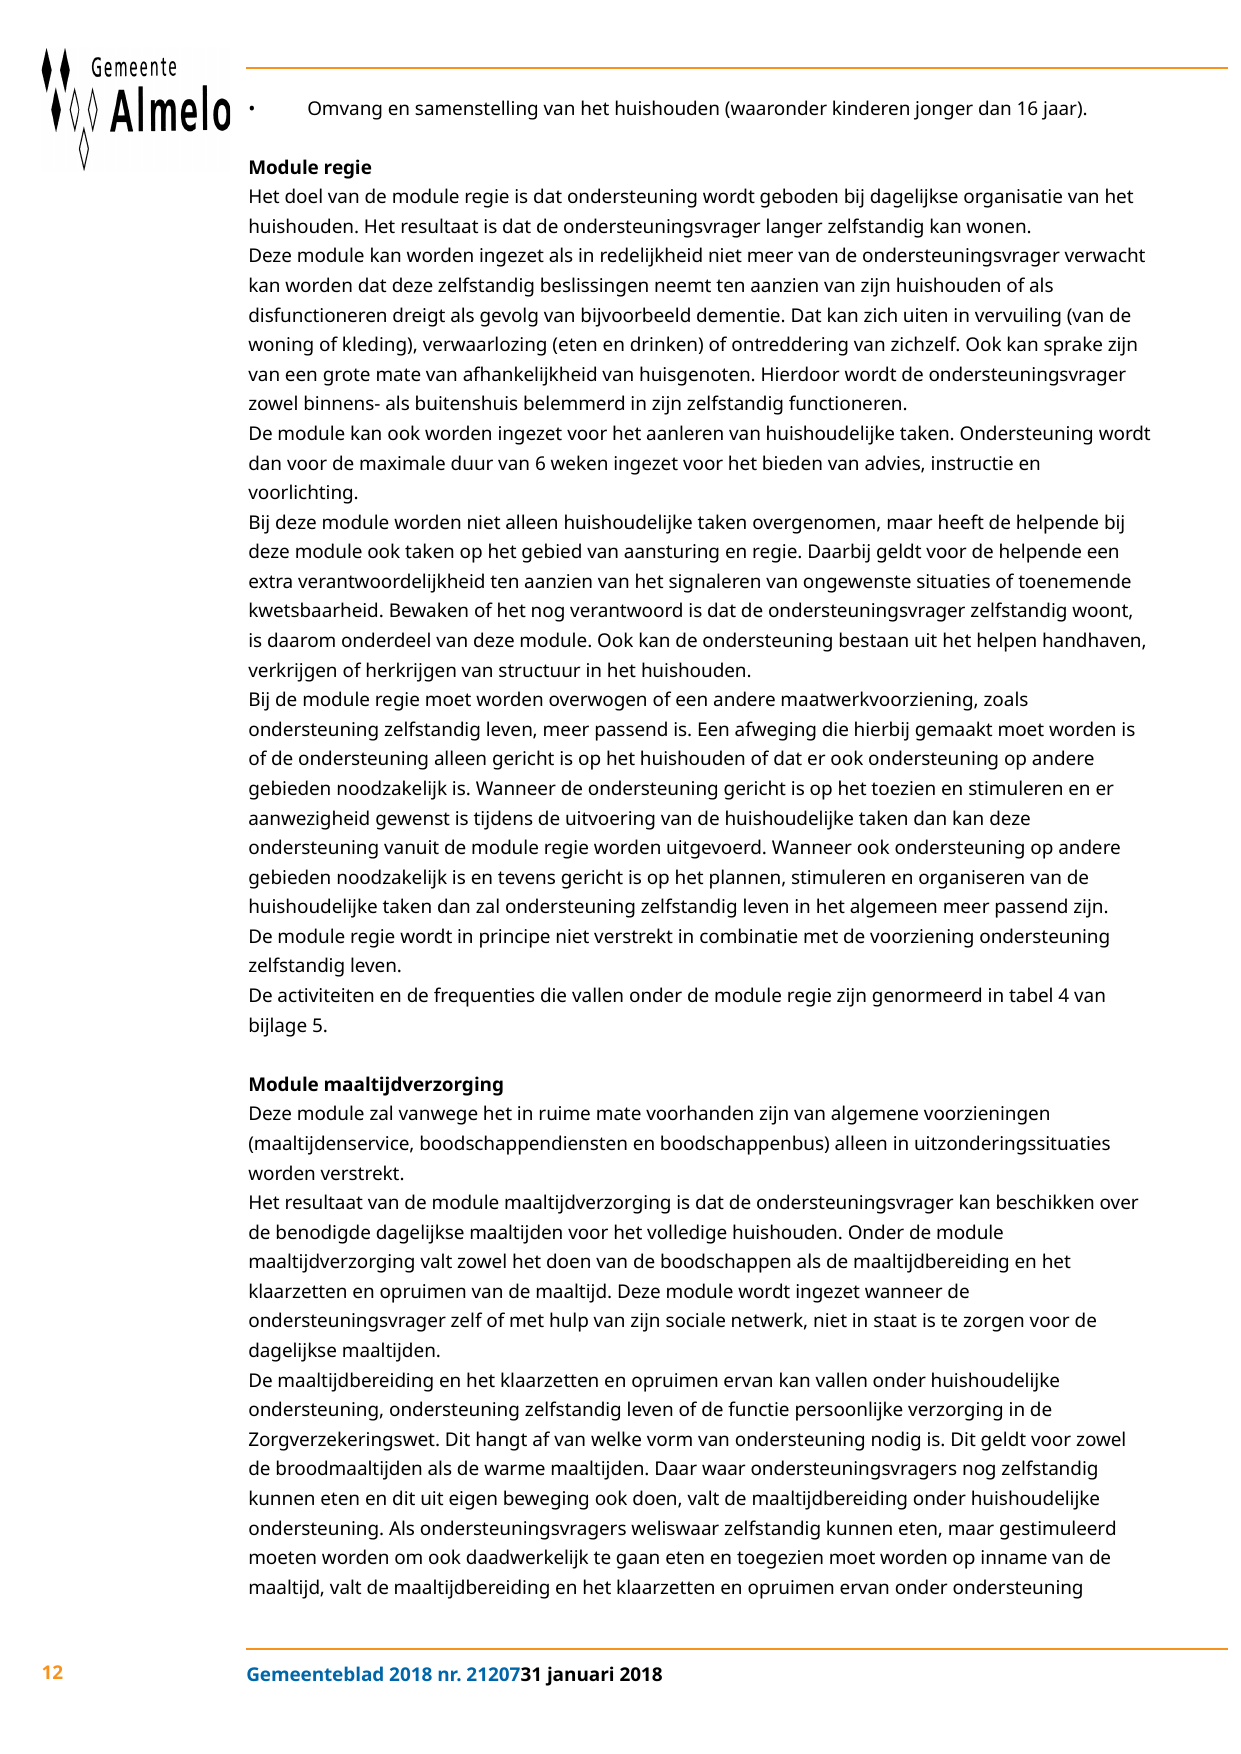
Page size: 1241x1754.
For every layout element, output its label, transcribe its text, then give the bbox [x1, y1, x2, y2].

text Deze module zal vanwege het in ruime mate voorhanden zijn van algemene voorzieningen (maaltijdenservice, boodschappendiensten en boodschappenbus) alleen in uitzonderingssituaties worden verstrekt. [248, 1101, 1152, 1186]
text Bij de module regie moet worden overwogen of een andere maatwerkvoorziening, zoals ondersteuning zelfstandig leven, meer passend is. Een afweging die hierbij gemaakt moet worden is of de ondersteuning alleen gericht is op het huishouden of dat er ook ondersteuning op andere gebieden noodzakelijk is. Wanneer de ondersteuning gericht is op het toezien en stimuleren en er aanwezigheid gewenst is tijdens de uitvoering van de huishoudelijke taken dan kan deze ondersteuning vanuit de module regie worden uitgevoerd. Wanneer ook ondersteuning op andere gebieden noodzakelijk is en tevens gericht is op het plannen, stimuleren en organiseren van de huishoudelijke taken dan zal ondersteuning zelfstandig leven in het algemeen meer passend zijn. [248, 686, 1152, 919]
text Het resultaat van de module maaltijdverzorging is dat de ondersteuningsvrager kan beschikken over de benodigde dagelijkse maaltijden voor het volledige huishouden. Onder de module maaltijdverzorging valt zowel het doen van de boodschappen als de maaltijdbereiding en het klaarzetten en opruimen van de maaltijd. Deze module wordt ingezet wanneer de ondersteuningsvrager zelf of met hulp van zijn sociale netwerk, niet in staat is te zorgen voor de dagelijkse maaltijden. [248, 1189, 1152, 1363]
picture [41, 47, 231, 172]
list Omvang en samenstelling van het huishouden (waaronder kinderen jonger dan 16 jaar). [248, 95, 1152, 121]
text De module kan ook worden ingezet voor het aanleren van huishoudelijke taken. Ondersteuning wordt dan voor de maximale duur van 6 weken ingezet voor het bieden van advies, instructie en voorlichting. [248, 420, 1152, 505]
text De activiteiten en de frequenties die vallen onder de module regie zijn genormeerd in tabel 4 van bijlage 5. [248, 982, 1152, 1038]
text Het doel van de module regie is dat ondersteuning wordt geboden bij dagelijkse organisatie van het huishouden. Het resultaat is dat de ondersteuningsvrager langer zelfstandig kan wonen. [248, 183, 1152, 239]
text De module regie wordt in principe niet verstrekt in combinatie met de voorziening ondersteuning zelfstandig leven. [248, 923, 1152, 978]
text Module maaltijdverzorging [248, 1071, 1152, 1097]
text Module regie [248, 154, 1152, 180]
text De maaltijdbereiding en het klaarzetten en opruimen ervan kan vallen onder huishoudelijke ondersteuning, ondersteuning zelfstandig leven of de functie persoonlijke verzorging in de Zorgverzekeringswet. Dit hangt af van welke vorm van ondersteuning nodig is. Dit geldt voor zowel de broodmaaltijden als de warme maaltijden. Daar waar ondersteuningsvragers nog zelfstandig kunnen eten en dit uit eigen beweging ook doen, valt de maaltijdbereiding onder huishoudelijke ondersteuning. Als ondersteuningsvragers weliswaar zelfstandig kunnen eten, maar gestimuleerd moeten worden om ook daadwerkelijk te gaan eten en toegezien moet worden op inname van de maaltijd, valt de maaltijdbereiding en het klaarzetten en opruimen ervan onder ondersteuning [248, 1367, 1152, 1600]
text Bij deze module worden niet alleen huishoudelijke taken overgenomen, maar heeft de helpende bij deze module ook taken op het gebied van aansturing en regie. Daarbij geldt voor de helpende een extra verantwoordelijkheid ten aanzien van het signaleren van ongewenste situaties of toenemende kwetsbaarheid. Bewaken of het nog verantwoord is dat de ondersteuningsvrager zelfstandig woont, is daarom onderdeel van deze module. Ook kan de ondersteuning bestaan uit het helpen handhaven, verkrijgen of herkrijgen van structuur in het huishouden. [248, 509, 1152, 683]
text Deze module kan worden ingezet als in redelijkheid niet meer van de ondersteuningsvrager verwacht kan worden dat deze zelfstandig beslissingen neemt ten aanzien van zijn huishouden of als disfunctioneren dreigt als gevolg van bijvoorbeeld dementie. Dat kan zich uiten in vervuiling (van de woning of kleding), verwaarlozing (eten en drinken) of ontreddering van zichzelf. Ook kan sprake zijn van een grote mate van afhankelijkheid van huisgenoten. Hierdoor wordt de ondersteuningsvrager zowel binnens- als buitenshuis belemmerd in zijn zelfstandig functioneren. [248, 243, 1152, 416]
